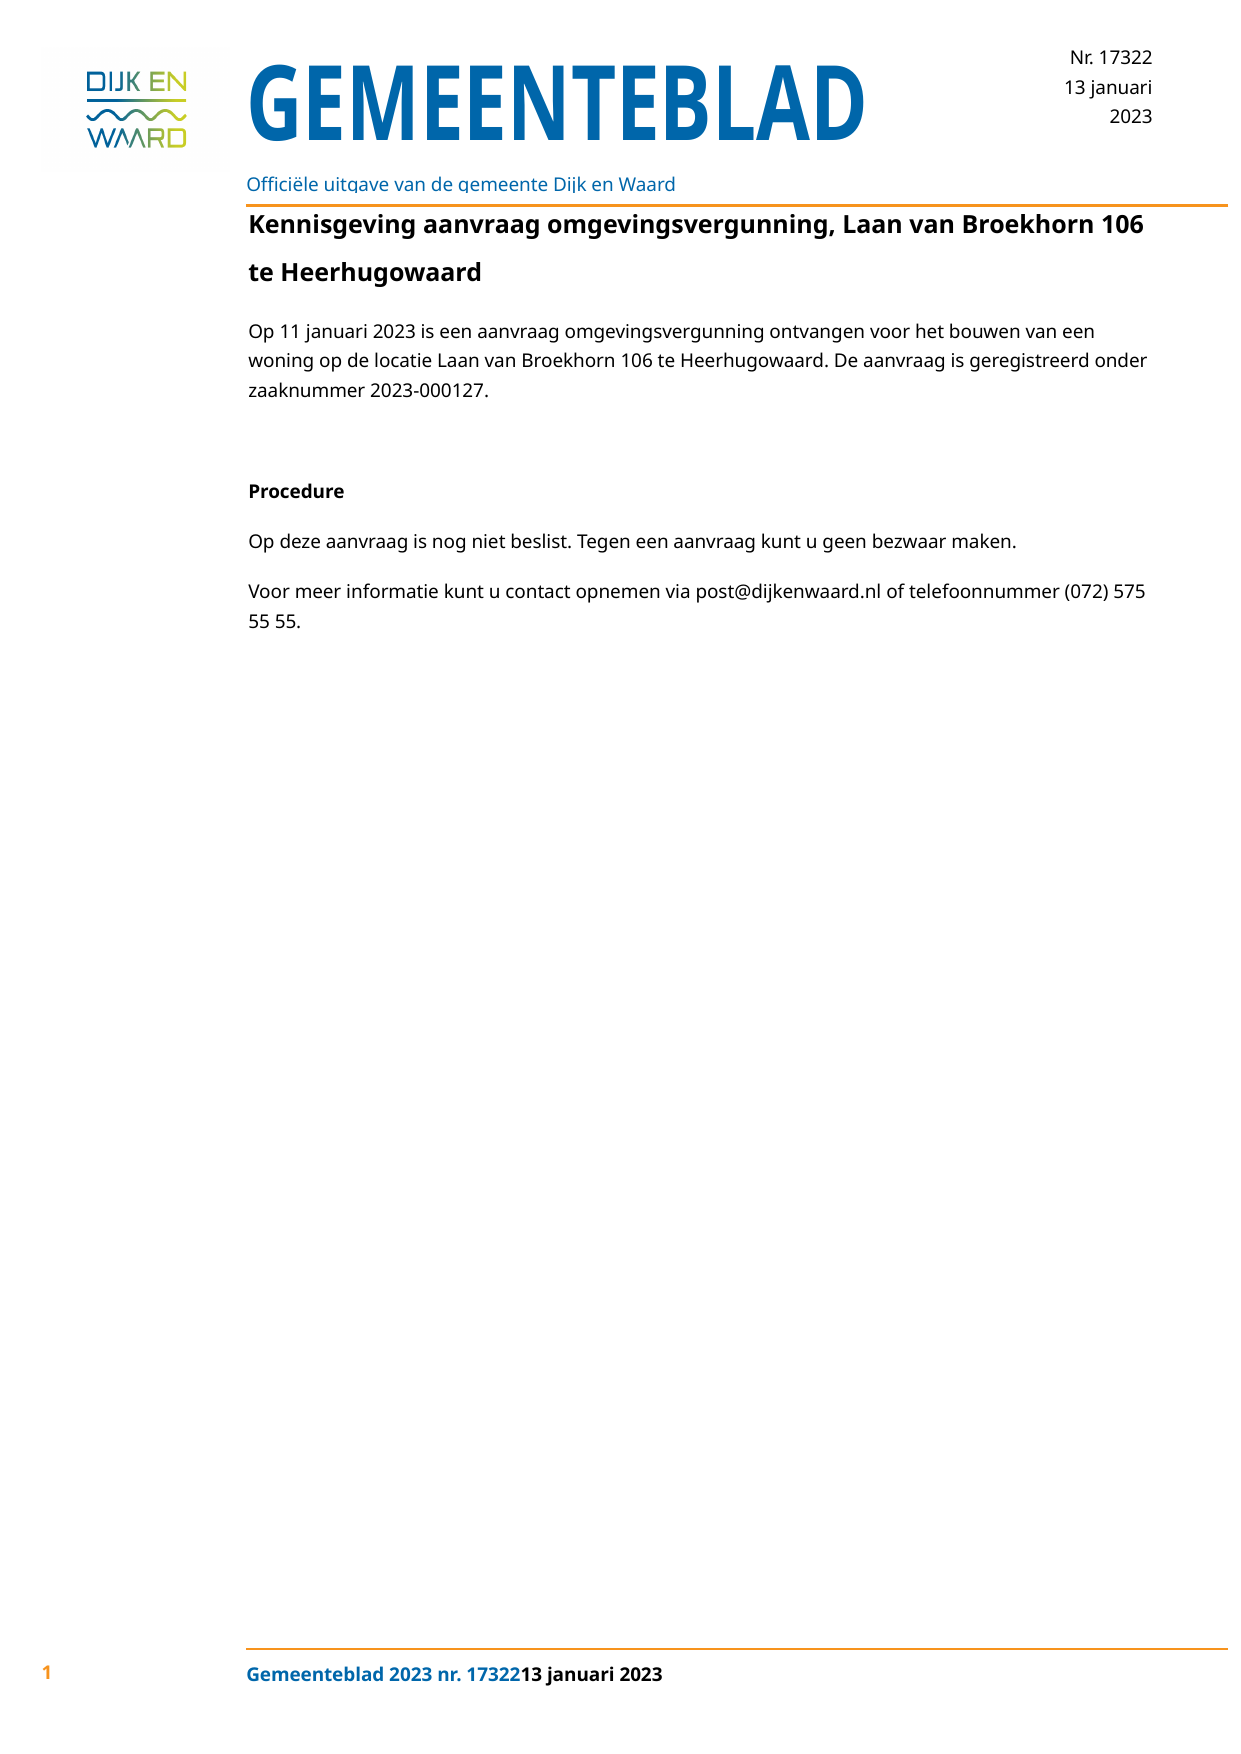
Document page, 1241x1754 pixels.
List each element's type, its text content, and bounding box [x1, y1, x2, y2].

text Op 11 januari 2023 is een aanvraag omgevingsvergunning ontvangen voor het bouwen van een woning op de locatie Laan van Broekhorn 106 te Heerhugowaard. De aanvraag is geregistreerd onder zaaknummer 2023-000127. [248, 318, 1152, 403]
text Kennisgeving aanvraag omgevingsvergunning, Laan van Broekhorn 106 te Heerhugowaard [248, 207, 1152, 288]
picture [41, 47, 231, 172]
text Procedure [248, 478, 1152, 504]
text Op deze aanvraag is nog niet beslist. Tegen een aanvraag kunt u geen bezwaar maken. [248, 528, 1152, 554]
text Voor meer informatie kunt u contact opnemen via post@dijkenwaard.nl of telefoonnummer (072) 575 55 55. [248, 579, 1152, 634]
